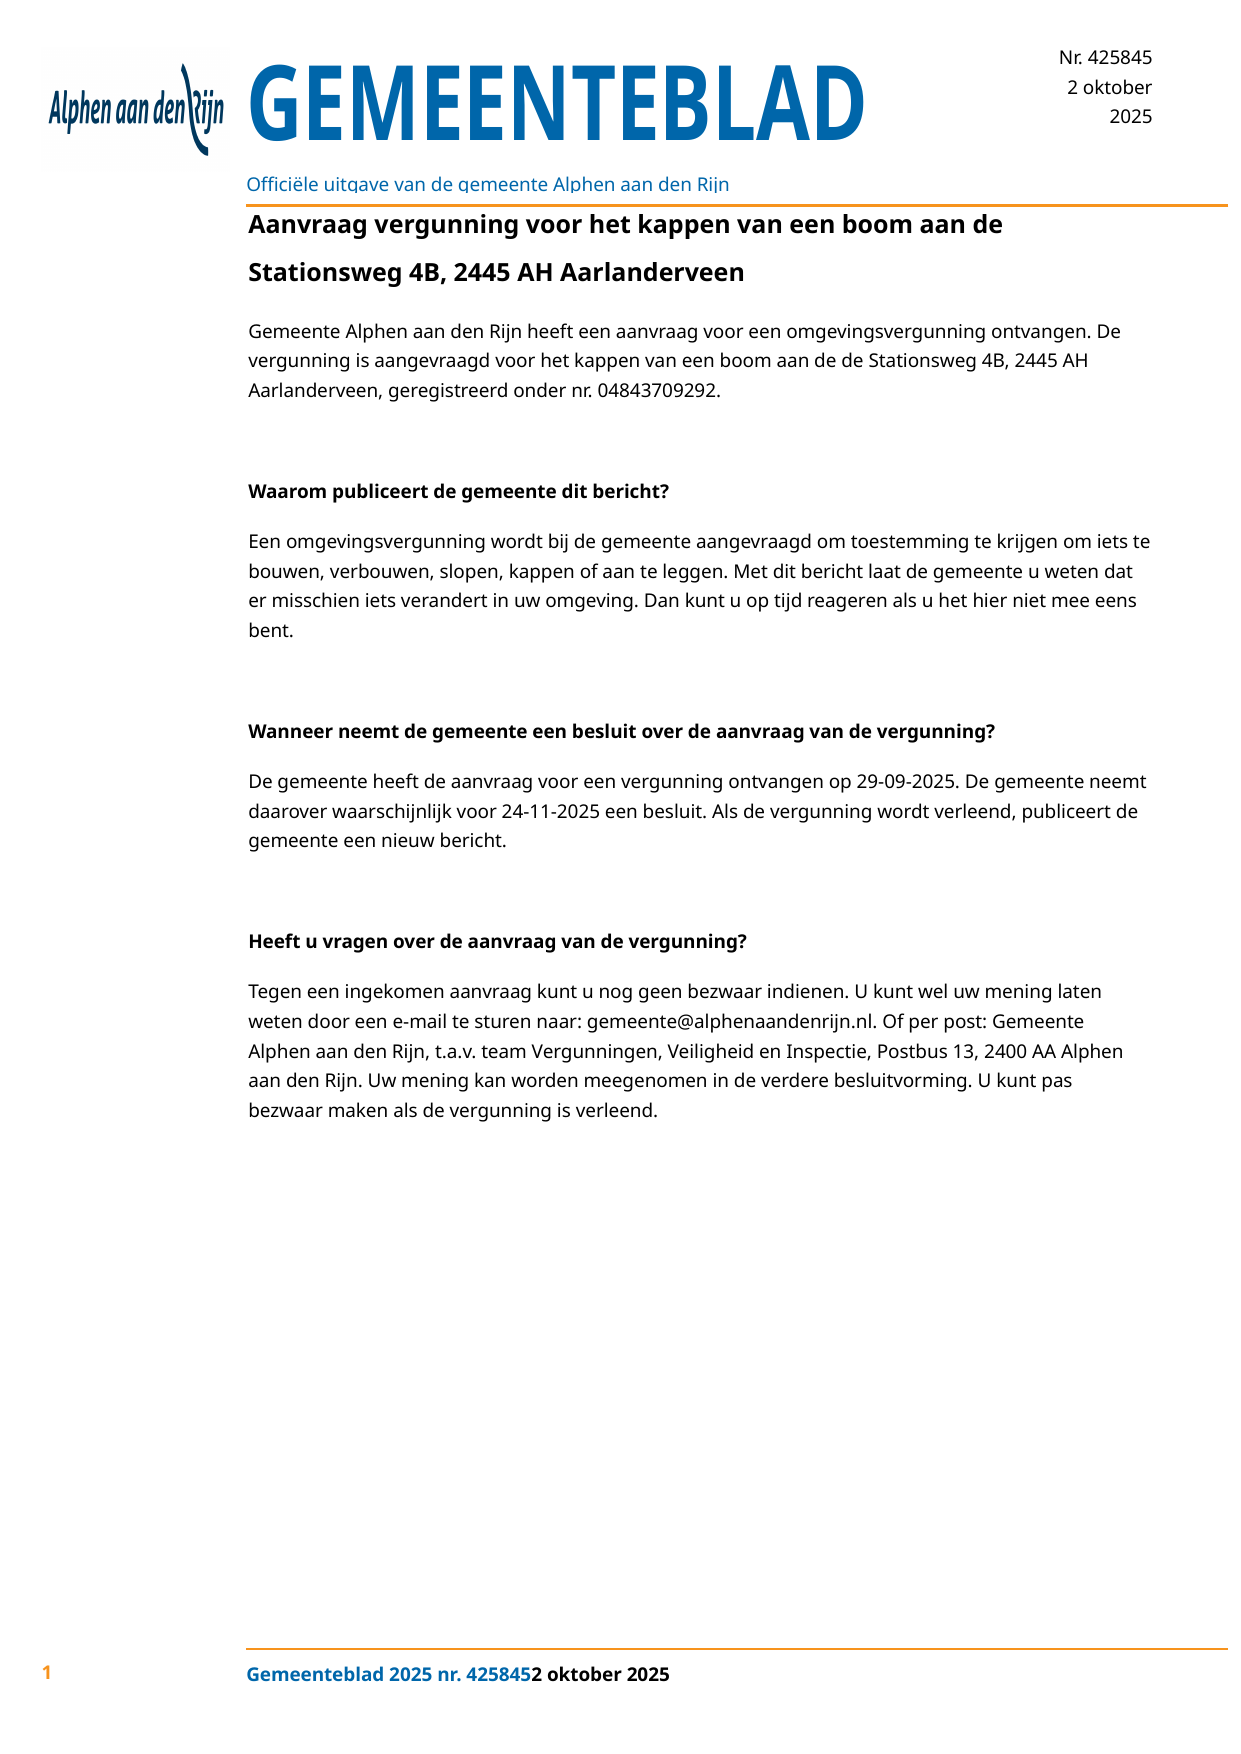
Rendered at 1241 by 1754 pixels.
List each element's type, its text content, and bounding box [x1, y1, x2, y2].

picture [41, 47, 231, 172]
text Wanneer neemt de gemeente een besluit over de aanvraag van de vergunning? [248, 718, 1152, 744]
text Tegen een ingekomen aanvraag kunt u nog geen bezwaar indienen. U kunt wel uw mening laten weten door een e-mail te sturen naar: gemeente@alphenaandenrijn.nl. Of per post: Gemeente Alphen aan den Rijn, t.a.v. team Vergunningen, Veiligheid en Inspectie, Postbus 13, 2400 AA Alphen aan den Rijn. Uw mening kan worden meegenomen in de verdere besluitvorming. U kunt pas bezwaar maken als de vergunning is verleend. [248, 979, 1152, 1123]
text Heeft u vragen over de aanvraag van de vergunning? [248, 928, 1152, 954]
text Een omgevingsvergunning wordt bij de gemeente aangevraagd om toestemming te krijgen om iets te bouwen, verbouwen, slopen, kappen of aan te leggen. Met dit bericht laat de gemeente u weten dat er misschien iets verandert in uw omgeving. Dan kunt u op tijd reageren als u het hier niet mee eens bent. [248, 528, 1152, 643]
text Aanvraag vergunning voor het kappen van een boom aan de Stationsweg 4B, 2445 AH Aarlanderveen [248, 207, 1152, 288]
text Waarom publiceert de gemeente dit bericht? [248, 478, 1152, 504]
text Gemeente Alphen aan den Rijn heeft een aanvraag voor een omgevingsvergunning ontvangen. De vergunning is aangevraagd voor het kappen van een boom aan de de Stationsweg 4B, 2445 AH Aarlanderveen, geregistreerd onder nr. 04843709292. [248, 318, 1152, 403]
text De gemeente heeft de aanvraag voor een vergunning ontvangen op 29-09-2025. De gemeente neemt daarover waarschijnlijk voor 24-11-2025 een besluit. Als de vergunning wordt verleend, publiceert de gemeente een nieuw bericht. [248, 768, 1152, 853]
